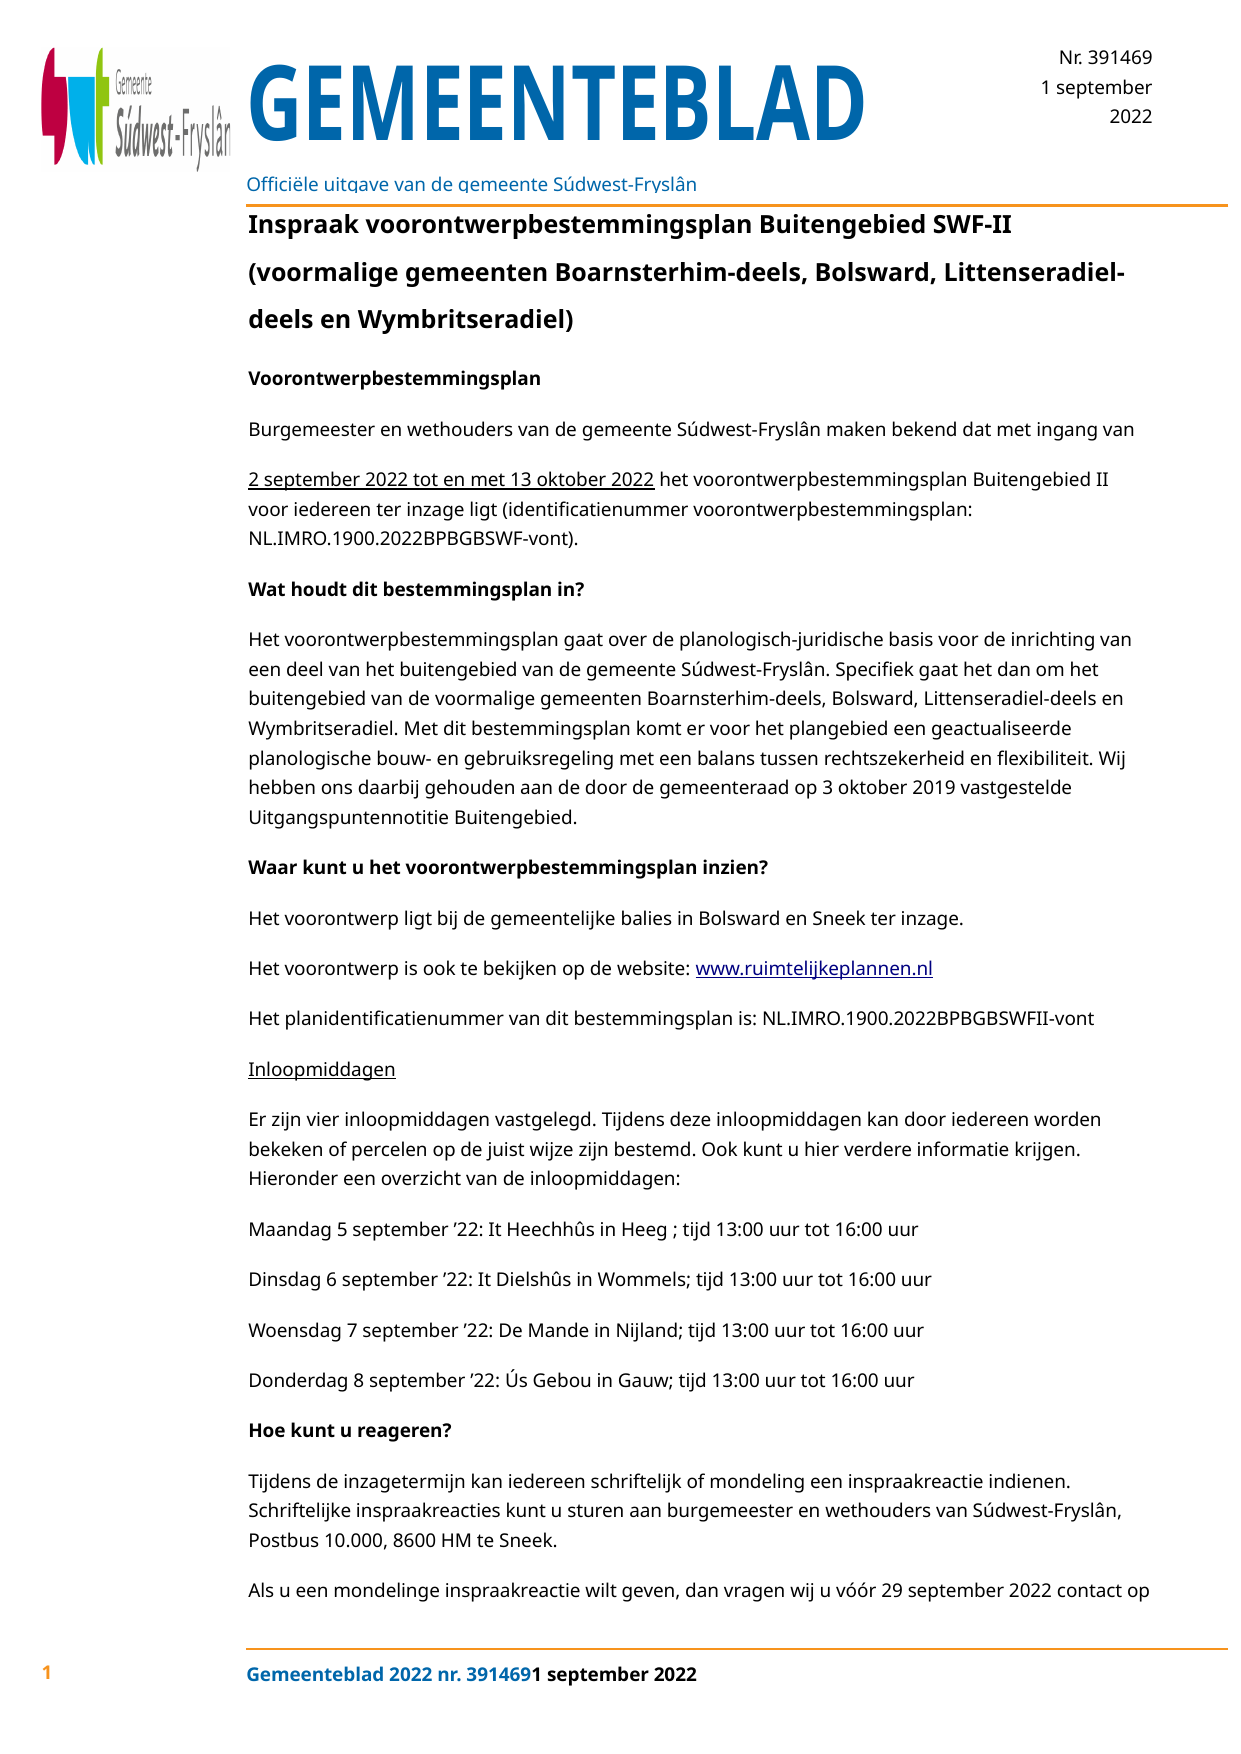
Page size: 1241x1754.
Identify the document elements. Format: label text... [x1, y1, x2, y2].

text Tijdens de inzagetermijn kan iedereen schriftelijk of mondeling een inspraakreactie indienen. Schriftelijke inspraakreacties kunt u sturen aan burgemeester en wethouders van Súdwest-Fryslân, Postbus 10.000, 8600 HM te Sneek. [248, 1468, 1152, 1553]
text Het voorontwerpbestemmingsplan gaat over de planologisch-juridische basis voor de inrichting van een deel van het buitengebied van de gemeente Súdwest-Fryslân. Specifiek gaat het dan om het buitengebied van de voormalige gemeenten Boarnsterhim-deels, Bolsward, Littenseradiel-deels en Wymbritseradiel. Met dit bestemmingsplan komt er voor het plangebied een geactualiseerde planologische bouw- en gebruiksregeling met een balans tussen rechtszekerheid en flexibiliteit. Wij hebben ons daarbij gehouden aan de door de gemeenteraad op 3 oktober 2019 vastgestelde Uitgangspuntennotitie Buitengebied. [248, 626, 1152, 829]
text Maandag 5 september ’22: It Heechhûs in Heeg ; tijd 13:00 uur tot 16:00 uur [248, 1216, 1152, 1242]
text Woensdag 7 september ’22: De Mande in Nijland; tijd 13:00 uur tot 16:00 uur [248, 1317, 1152, 1342]
text Hoe kunt u reageren? [248, 1418, 1152, 1443]
text Het planidentificatienummer van dit bestemmingsplan is: NL.IMRO.1900.2022BPBGBSWFII-vont [248, 1006, 1152, 1031]
picture [41, 47, 231, 172]
text 2 september 2022 tot en met 13 oktober 2022 het voorontwerpbestemmingsplan Buitengebied II voor iedereen ter inzage ligt (identificatienummer voorontwerpbestemmingsplan: NL.IMRO.1900.2022BPBGBSWF-vont). [248, 466, 1152, 551]
text Voorontwerpbestemmingsplan [248, 366, 1152, 391]
text Burgemeester en wethouders van de gemeente Súdwest-Fryslân maken bekend dat met ingang van [248, 416, 1152, 442]
text Dinsdag 6 september ’22: It Dielshûs in Wommels; tijd 13:00 uur tot 16:00 uur [248, 1266, 1152, 1292]
text Waar kunt u het voorontwerpbestemmingsplan inzien? [248, 854, 1152, 880]
text Als u een mondelinge inspraakreactie wilt geven, dan vragen wij u vóór 29 september 2022 contact op [248, 1578, 1152, 1603]
text Het voorontwerp ligt bij de gemeentelijke balies in Bolsward en Sneek ter inzage. [248, 905, 1152, 930]
text Inspraak voorontwerpbestemmingsplan Buitengebied SWF-II (voormalige gemeenten Boarnsterhim-deels, Bolsward, Littenseradiel-deels en Wymbritseradiel) [248, 207, 1152, 336]
text Inloopmiddagen [248, 1056, 1152, 1082]
text Er zijn vier inloopmiddagen vastgelegd. Tijdens deze inloopmiddagen kan door iedereen worden bekeken of percelen op de juist wijze zijn bestemd. Ook kunt u hier verdere informatie krijgen. Hieronder een overzicht van de inloopmiddagen: [248, 1106, 1152, 1191]
text Het voorontwerp is ook te bekijken op de website: www.ruimtelijkeplannen.nl [248, 955, 1152, 981]
text Wat houdt dit bestemmingsplan in? [248, 576, 1152, 602]
text Donderdag 8 september ’22: Ús Gebou in Gauw; tijd 13:00 uur tot 16:00 uur [248, 1367, 1152, 1393]
